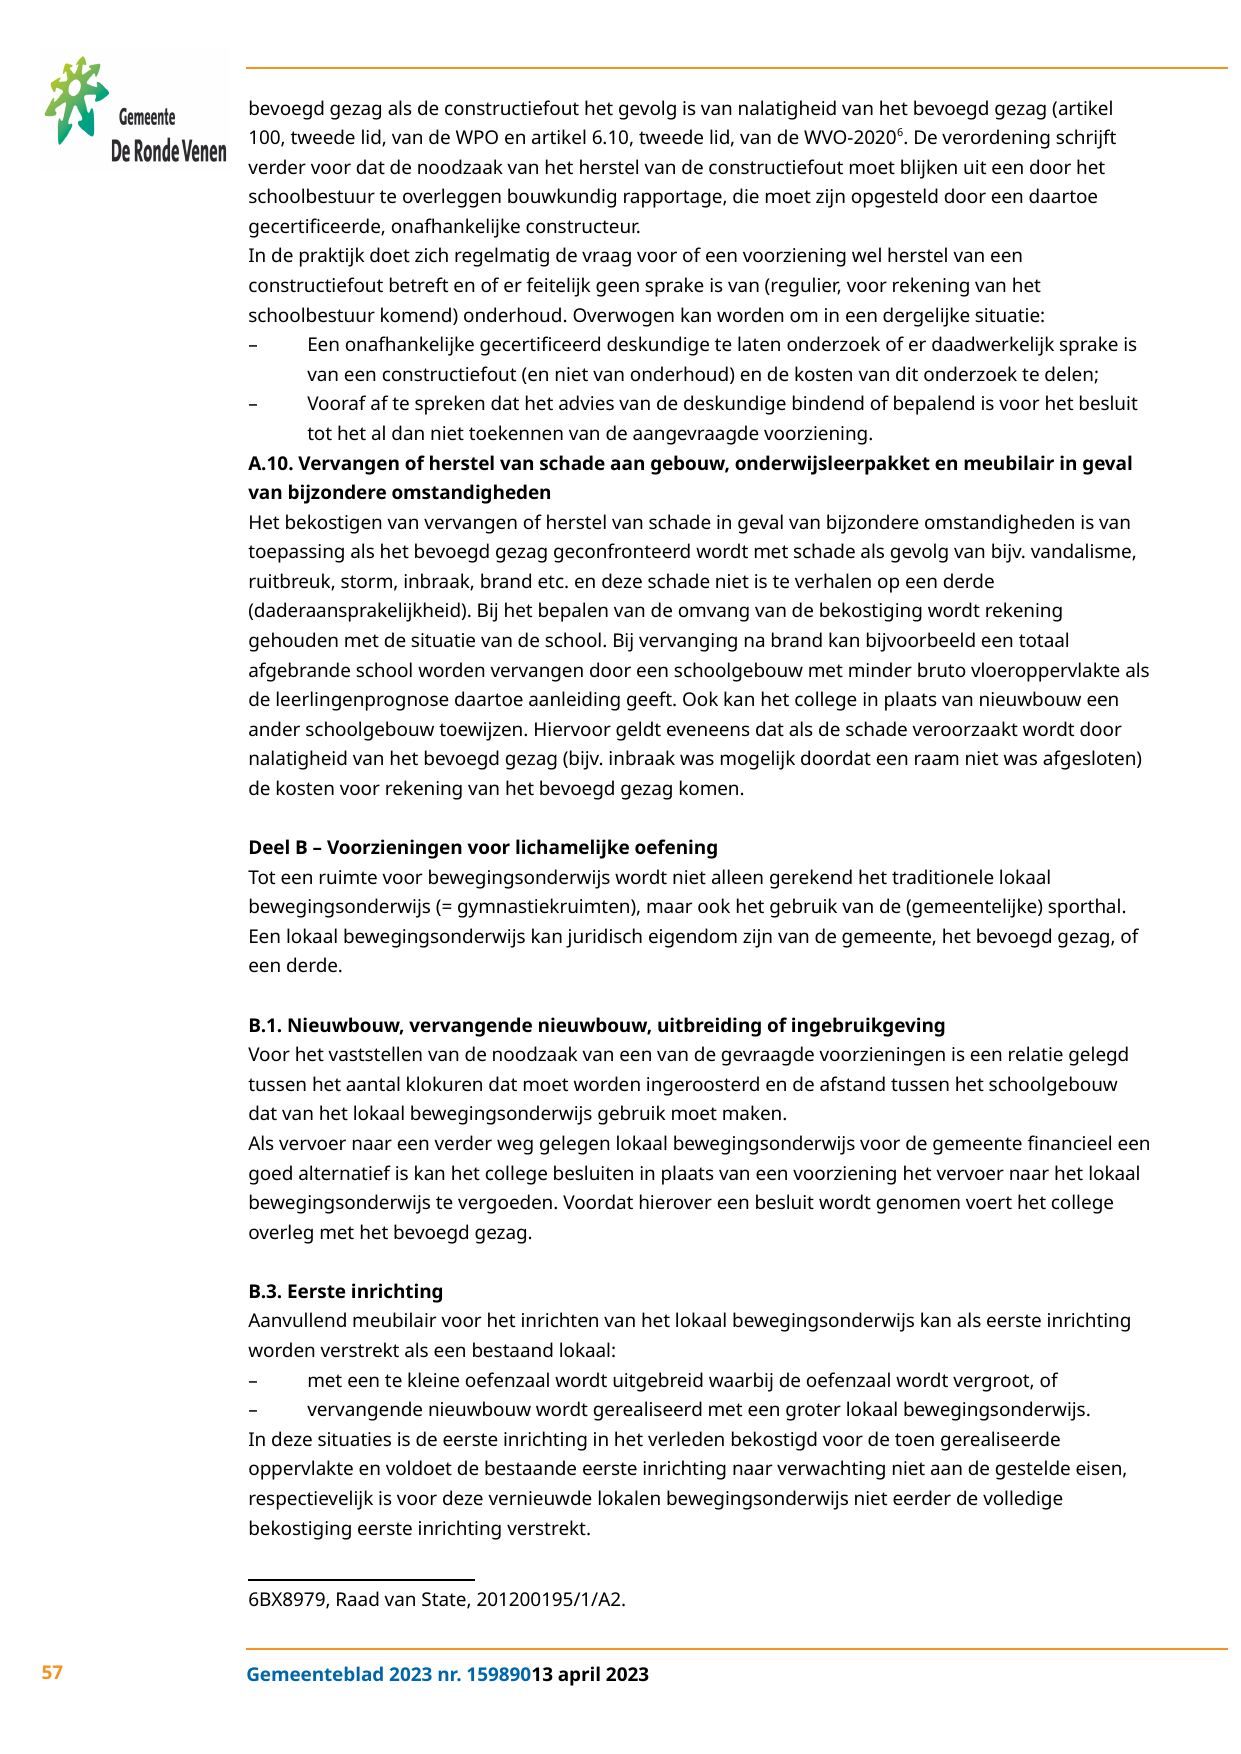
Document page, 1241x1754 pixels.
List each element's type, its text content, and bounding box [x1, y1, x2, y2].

text Als vervoer naar een verder weg gelegen lokaal bewegingsonderwijs voor de gemeente financieel een goed alternatief is kan het college besluiten in plaats van een voorziening het vervoer naar het lokaal bewegingsonderwijs te vergoeden. Voordat hierover een besluit wordt genomen voert het college overleg met het bevoegd gezag. [248, 1130, 1152, 1245]
text Aanvullend meubilair voor het inrichten van het lokaal bewegingsonderwijs kan als eerste inrichting worden verstrekt als een bestaand lokaal: [248, 1308, 1152, 1363]
picture [41, 47, 231, 172]
text BX8979, Raad van State, 201200195/1/A2. [248, 1586, 1152, 1612]
text B.3. Eerste inrichting [248, 1278, 1152, 1304]
text A.10. Vervangen of herstel van schade aan gebouw, onderwijsleerpakket en meubilair in geval van bijzondere omstandigheden [248, 450, 1152, 505]
text In de praktijk doet zich regelmatig de vraag voor of een voorziening wel herstel van een constructiefout betreft en of er feitelijk geen sprake is van (regulier, voor rekening van het schoolbestuur komend) onderhoud. Overwogen kan worden om in een dergelijke situatie: [248, 243, 1152, 328]
text Voor het vaststellen van de noodzaak van een van de gevraagde voorzieningen is een relatie gelegd tussen het aantal klokuren dat moet worden ingeroosterd en de afstand tussen het schoolgebouw dat van het lokaal bewegingsonderwijs gebruik moet maken. [248, 1041, 1152, 1126]
list vervangende nieuwbouw wordt gerealiseerd met een groter lokaal bewegingsonderwijs. [248, 1396, 1152, 1422]
text B.1. Nieuwbouw, vervangende nieuwbouw, uitbreiding of ingebruikgeving [248, 1012, 1152, 1038]
text Deel B – Voorzieningen voor lichamelijke oefening [248, 834, 1152, 860]
text Tot een ruimte voor bewegingsonderwijs wordt niet alleen gerekend het traditionele lokaal bewegingsonderwijs (= gymnastiekruimten), maar ook het gebruik van de (gemeentelijke) sporthal. Een lokaal bewegingsonderwijs kan juridisch eigendom zijn van de gemeente, het bevoegd gezag, of een derde. [248, 864, 1152, 978]
text Het bekostigen van vervangen of herstel van schade in geval van bijzondere omstandigheden is van toepassing als het bevoegd gezag geconfronteerd wordt met schade als gevolg van bijv. vandalisme, ruitbreuk, storm, inbraak, brand etc. en deze schade niet is te verhalen op een derde (daderaansprakelijkheid). Bij het bepalen van de omvang van de bekostiging wordt rekening gehouden met de situatie van de school. Bij vervanging na brand kan bijvoorbeeld een totaal afgebrande school worden vervangen door een schoolgebouw met minder bruto vloeroppervlakte als de leerlingenprognose daartoe aanleiding geeft. Ook kan het college in plaats van nieuwbouw een ander schoolgebouw toewijzen. Hiervoor geldt eveneens dat als de schade veroorzaakt wordt door nalatigheid van het bevoegd gezag (bijv. inbraak was mogelijk doordat een raam niet was afgesloten) de kosten voor rekening van het bevoegd gezag komen. [248, 509, 1152, 801]
list Een onafhankelijke gecertificeerd deskundige te laten onderzoek of er daadwerkelijk sprake is van een constructiefout (en niet van onderhoud) en de kosten van dit onderzoek te delen; [248, 331, 1152, 387]
list Vooraf af te spreken dat het advies van de deskundige bindend of bepalend is voor het besluit tot het al dan niet toekennen van de aangevraagde voorziening. [248, 391, 1152, 446]
list met een te kleine oefenzaal wordt uitgebreid waarbij de oefenzaal wordt vergroot, of [248, 1367, 1152, 1393]
text In deze situaties is de eerste inrichting in het verleden bekostigd voor de toen gerealiseerde oppervlakte en voldoet de bestaande eerste inrichting naar verwachting niet aan de gestelde eisen, respectievelijk is voor deze vernieuwde lokalen bewegingsonderwijs niet eerder de volledige bekostiging eerste inrichting verstrekt. [248, 1426, 1152, 1541]
text bevoegd gezag als de constructiefout het gevolg is van nalatigheid van het bevoegd gezag (artikel 100, tweede lid, van de WPO en artikel 6.10, tweede lid, van de WVO-2020. De verordening schrijft verder voor dat de noodzaak van het herstel van de constructiefout moet blijken uit een door het schoolbestuur te overleggen bouwkundig rapportage, die moet zijn opgesteld door een daartoe gecertificeerde, onafhankelijke constructeur. [248, 95, 1152, 239]
